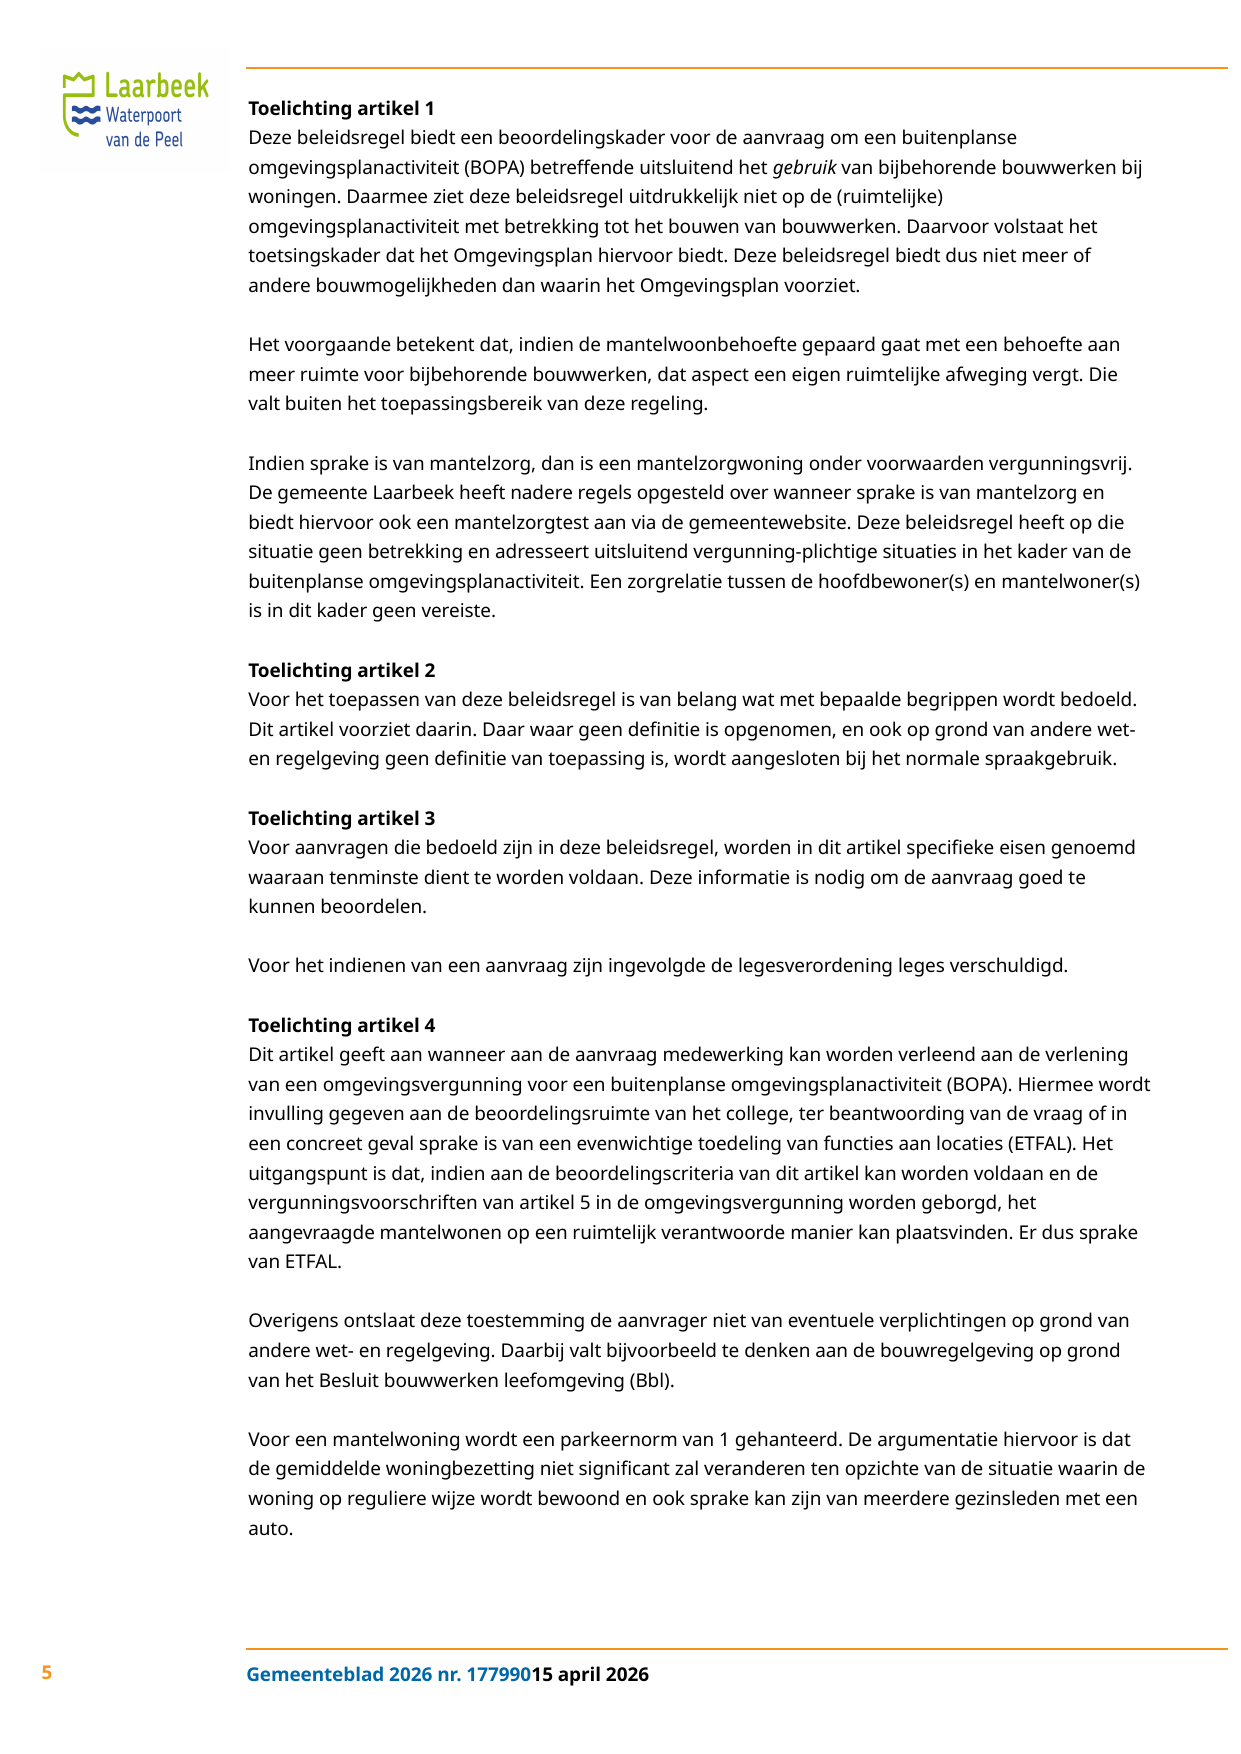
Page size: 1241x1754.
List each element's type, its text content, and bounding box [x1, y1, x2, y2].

text Toelichting artikel 3 [248, 805, 1152, 831]
text Voor een mantelwoning wordt een parkeernorm van 1 gehanteerd. De argumentatie hiervoor is dat de gemiddelde woningbezetting niet significant zal veranderen ten opzichte van de situatie waarin de woning op reguliere wijze wordt bewoond en ook sprake kan zijn van meerdere gezinsleden met een auto. [248, 1426, 1152, 1541]
text Dit artikel geeft aan wanneer aan de aanvraag medewerking kan worden verleend aan de verlening van een omgevingsvergunning voor een buitenplanse omgevingsplanactiviteit (BOPA). Hiermee wordt invulling gegeven aan de beoordelingsruimte van het college, ter beantwoording van de vraag of in een concreet geval sprake is van een evenwichtige toedeling van functies aan locaties (ETFAL). Het uitgangspunt is dat, indien aan de beoordelingscriteria van dit artikel kan worden voldaan en de vergunningsvoorschriften van artikel 5 in de omgevingsvergunning worden geborgd, het aangevraagde mantelwonen op een ruimtelijk verantwoorde manier kan plaatsvinden. Er dus sprake van ETFAL. [248, 1041, 1152, 1274]
picture [41, 47, 231, 172]
text Toelichting artikel 4 [248, 1012, 1152, 1038]
text Voor het indienen van een aanvraag zijn ingevolgde de legesverordening leges verschuldigd. [248, 953, 1152, 978]
text Het voorgaande betekent dat, indien de mantelwoonbehoefte gepaard gaat met een behoefte aan meer ruimte voor bijbehorende bouwwerken, dat aspect een eigen ruimtelijke afweging vergt. Die valt buiten het toepassingsbereik van deze regeling. [248, 331, 1152, 416]
text Toelichting artikel 1 [248, 95, 1152, 121]
text Voor het toepassen van deze beleidsregel is van belang wat met bepaalde begrippen wordt bedoeld. Dit artikel voorziet daarin. Daar waar geen definitie is opgenomen, en ook op grond van andere wet- en regelgeving geen definitie van toepassing is, wordt aangesloten bij het normale spraakgebruik. [248, 686, 1152, 771]
text Toelichting artikel 2 [248, 657, 1152, 683]
text Deze beleidsregel biedt een beoordelingskader voor de aanvraag om een buitenplanse omgevingsplanactiviteit (BOPA) betreffende uitsluitend het gebruik van bijbehorende bouwwerken bij woningen. Daarmee ziet deze beleidsregel uitdrukkelijk niet op de (ruimtelijke) omgevingsplanactiviteit met betrekking tot het bouwen van bouwwerken. Daarvoor volstaat het toetsingskader dat het Omgevingsplan hiervoor biedt. Deze beleidsregel biedt dus niet meer of andere bouwmogelijkheden dan waarin het Omgevingsplan voorziet. [248, 124, 1152, 298]
text Indien sprake is van mantelzorg, dan is een mantelzorgwoning onder voorwaarden vergunningsvrij. De gemeente Laarbeek heeft nadere regels opgesteld over wanneer sprake is van mantelzorg en biedt hiervoor ook een mantelzorgtest aan via de gemeentewebsite. Deze beleidsregel heeft op die situatie geen betrekking en adresseert uitsluitend vergunning-plichtige situaties in het kader van de buitenplanse omgevingsplanactiviteit. Een zorgrelatie tussen de hoofdbewoner(s) en mantelwoner(s) is in dit kader geen vereiste. [248, 450, 1152, 623]
text Voor aanvragen die bedoeld zijn in deze beleidsregel, worden in dit artikel specifieke eisen genoemd waaraan tenminste dient te worden voldaan. Deze informatie is nodig om de aanvraag goed te kunnen beoordelen. [248, 834, 1152, 919]
text Overigens ontslaat deze toestemming de aanvrager niet van eventuele verplichtingen op grond van andere wet- en regelgeving. Daarbij valt bijvoorbeeld te denken aan de bouwregelgeving op grond van het Besluit bouwwerken leefomgeving (Bbl). [248, 1308, 1152, 1393]
